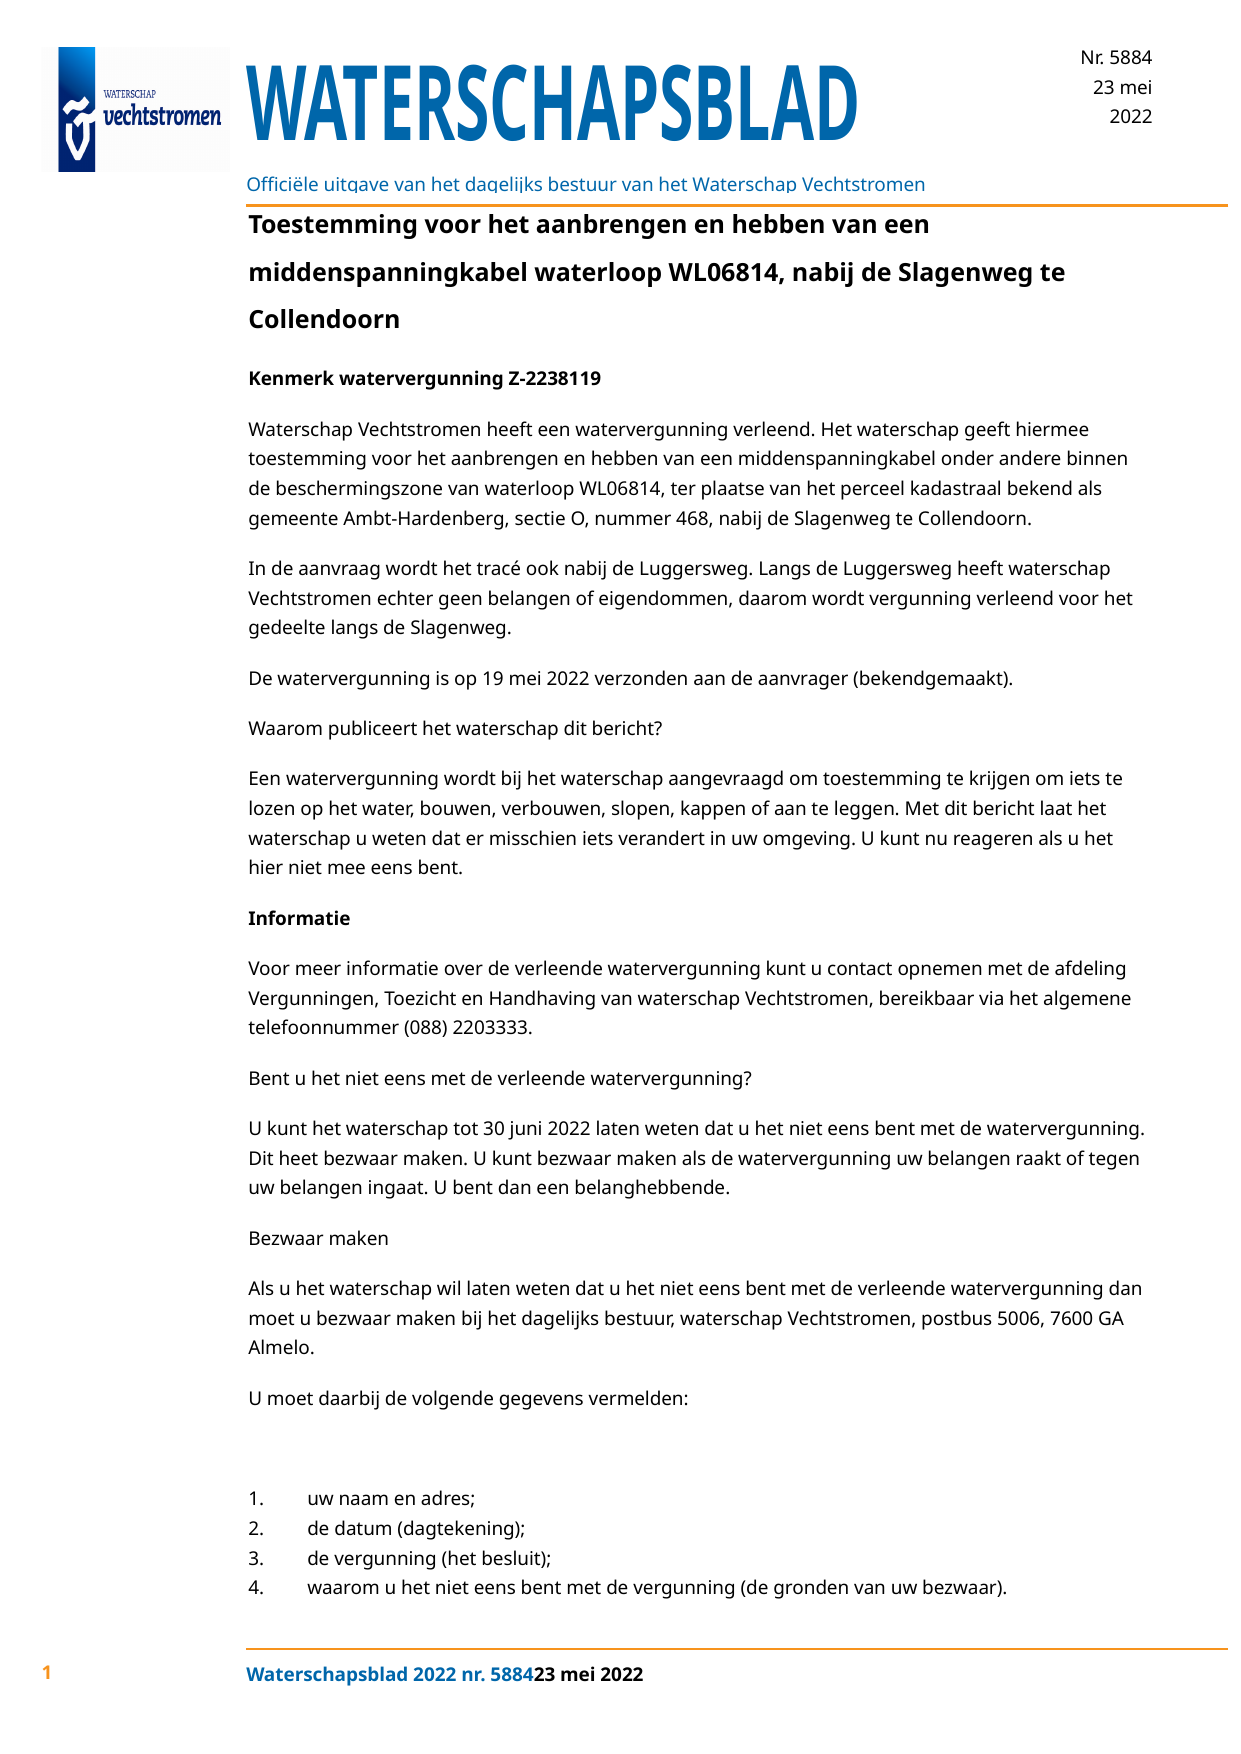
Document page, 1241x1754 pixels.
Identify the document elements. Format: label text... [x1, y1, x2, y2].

text Toestemming voor het aanbrengen en hebben van een middenspanningkabel waterloop WL06814, nabij de Slagenweg te Collendoorn [248, 207, 1152, 336]
text Kenmerk watervergunning Z-2238119 [248, 366, 1152, 391]
list uw naam en adres; [248, 1486, 1152, 1511]
text Informatie [248, 905, 1152, 930]
picture [41, 47, 231, 172]
list de vergunning (het besluit); [248, 1545, 1152, 1570]
text Een watervergunning wordt bij het waterschap aangevraagd om toestemming te krijgen om iets te lozen op het water, bouwen, verbouwen, slopen, kappen of aan te leggen. Met dit bericht laat het waterschap u weten dat er misschien iets verandert in uw omgeving. U kunt nu reageren als u het hier niet mee eens bent. [248, 766, 1152, 880]
text Waarom publiceert het waterschap dit bericht? [248, 715, 1152, 741]
list de datum (dagtekening); [248, 1515, 1152, 1541]
text Voor meer informatie over de verleende watervergunning kunt u contact opnemen met de afdeling Vergunningen, Toezicht en Handhaving van waterschap Vechtstromen, bereikbaar via het algemene telefoonnummer (088) 2203333. [248, 955, 1152, 1040]
text U moet daarbij de volgende gegevens vermelden: [248, 1385, 1152, 1410]
list waarom u het niet eens bent met de vergunning (de gronden van uw bezwaar). [248, 1574, 1152, 1600]
text Bent u het niet eens met de verleende watervergunning? [248, 1065, 1152, 1090]
text Bezwaar maken [248, 1225, 1152, 1250]
text U kunt het waterschap tot 30 juni 2022 laten weten dat u het niet eens bent met de watervergunning. Dit heet bezwaar maken. U kunt bezwaar maken als de watervergunning uw belangen raakt of tegen uw belangen ingaat. U bent dan een belanghebbende. [248, 1115, 1152, 1200]
text Waterschap Vechtstromen heeft een watervergunning verleend. Het waterschap geeft hiermee toestemming voor het aanbrengen en hebben van een middenspanningkabel onder andere binnen de beschermingszone van waterloop WL06814, ter plaatse van het perceel kadastraal bekend als gemeente Ambt-Hardenberg, sectie O, nummer 468, nabij de Slagenweg te Collendoorn. [248, 416, 1152, 530]
text De watervergunning is op 19 mei 2022 verzonden aan de aanvrager (bekendgemaakt). [248, 665, 1152, 690]
text Als u het waterschap wil laten weten dat u het niet eens bent met de verleende watervergunning dan moet u bezwaar maken bij het dagelijks bestuur, waterschap Vechtstromen, postbus 5006, 7600 GA Almelo. [248, 1275, 1152, 1360]
text In de aanvraag wordt het tracé ook nabij de Luggersweg. Langs de Luggersweg heeft waterschap Vechtstromen echter geen belangen of eigendommen, daarom wordt vergunning verleend voor het gedeelte langs de Slagenweg. [248, 555, 1152, 640]
